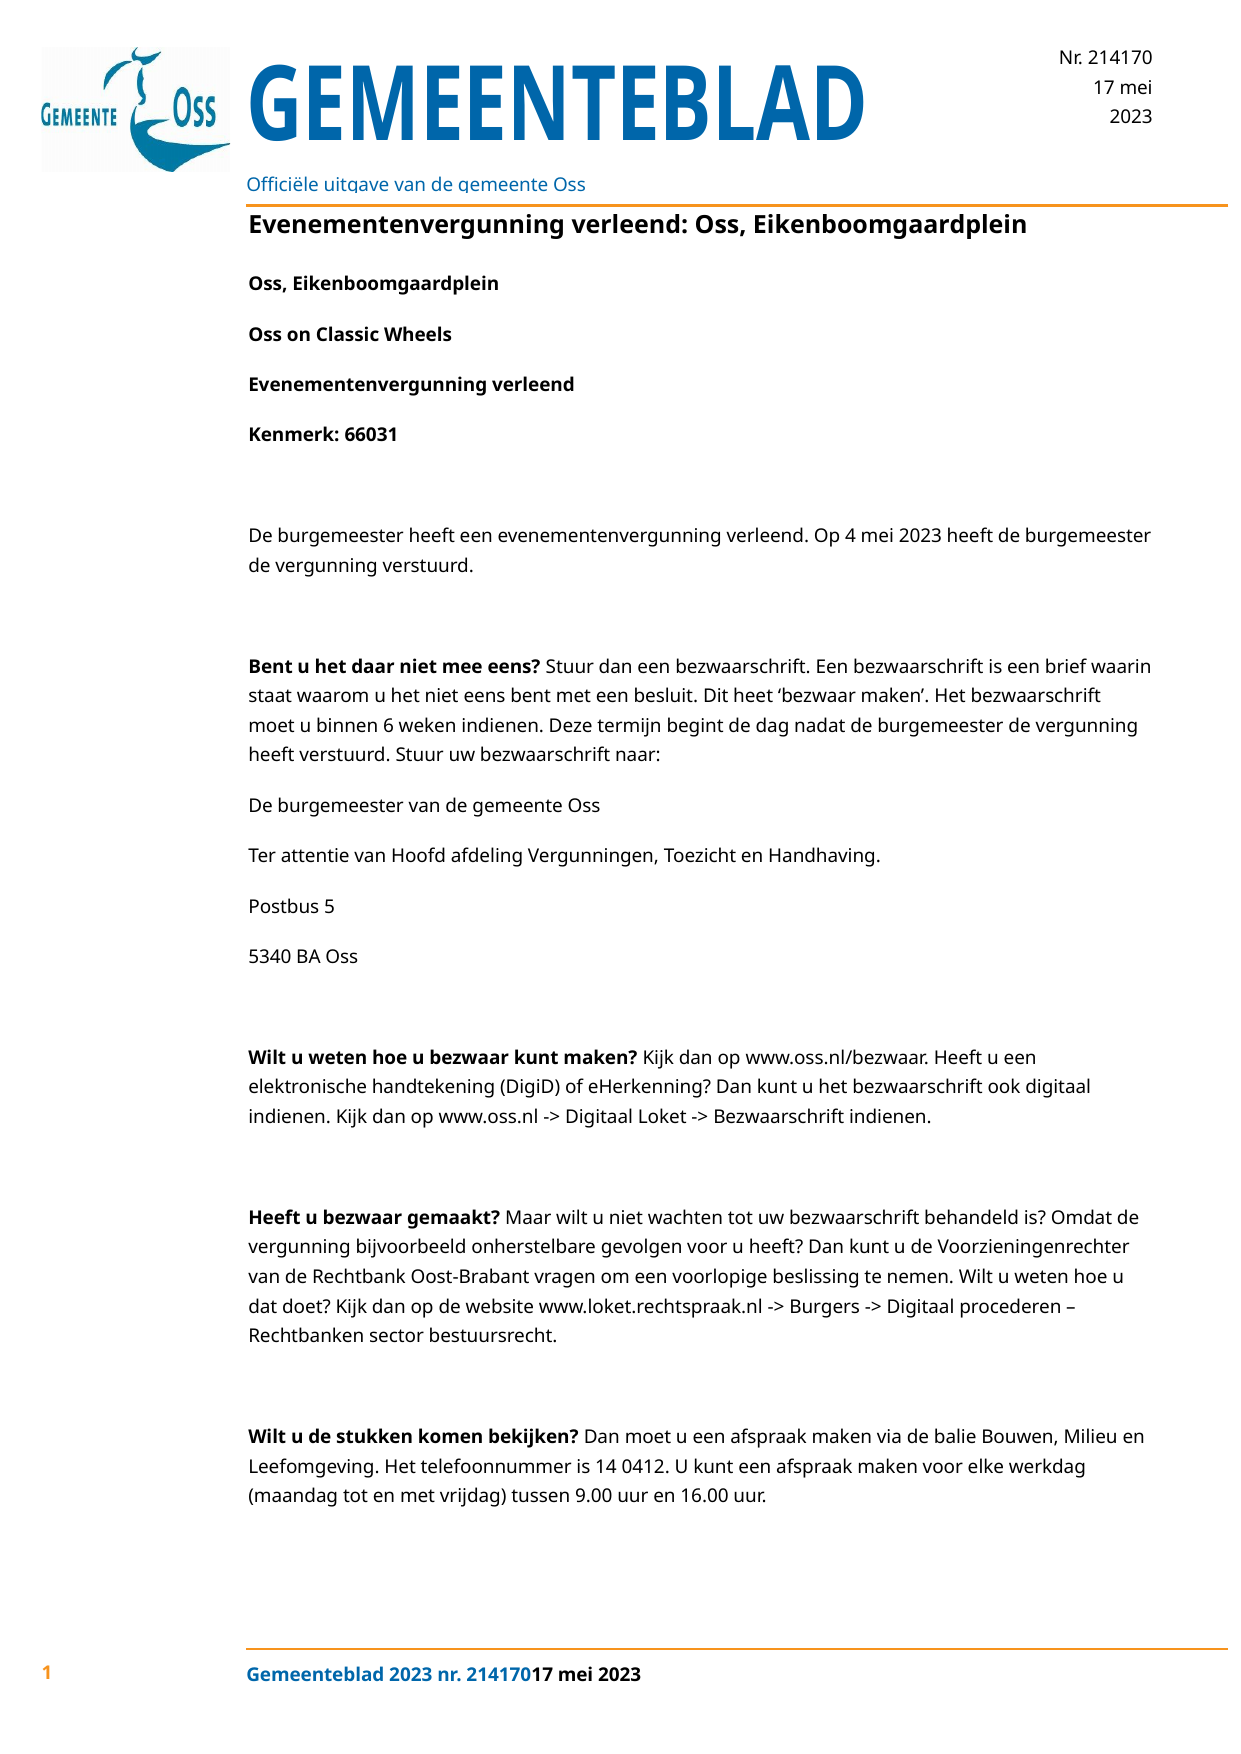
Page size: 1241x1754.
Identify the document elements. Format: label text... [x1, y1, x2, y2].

text Kenmerk: 66031 [248, 422, 1152, 447]
text De burgemeester van de gemeente Oss [248, 792, 1152, 818]
text De burgemeester heeft een evenementenvergunning verleend. Op 4 mei 2023 heeft de burgemeester de vergunning verstuurd. [248, 522, 1152, 578]
text Heeft u bezwaar gemaakt? Maar wilt u niet wachten tot uw bezwaarschrift behandeld is? Omdat de vergunning bijvoorbeeld onherstelbare gevolgen voor u heeft? Dan kunt u de Voorzieningenrechter van de Rechtbank Oost-Brabant vragen om een voorlopige beslissing te nemen. Wilt u weten hoe u dat doet? Kijk dan op de website www.loket.rechtspraak.nl -> Burgers -> Digitaal procederen – Rechtbanken sector bestuursrecht. [248, 1204, 1152, 1348]
text Bent u het daar niet mee eens? Stuur dan een bezwaarschrift. Een bezwaarschrift is een brief waarin staat waarom u het niet eens bent met een besluit. Dit heet ‘bezwaar maken’. Het bezwaarschrift moet u binnen 6 weken indienen. Deze termijn begint de dag nadat de burgemeester de vergunning heeft verstuurd. Stuur uw bezwaarschrift naar: [248, 653, 1152, 767]
text Evenementenvergunning verleend [248, 371, 1152, 397]
text Ter attentie van Hoofd afdeling Vergunningen, Toezicht en Handhaving. [248, 842, 1152, 868]
picture [41, 47, 231, 172]
text 5340 BA Oss [248, 943, 1152, 969]
text Oss, Eikenboomgaardplein [248, 270, 1152, 296]
text Wilt u weten hoe u bezwaar kunt maken? Kijk dan op www.oss.nl/bezwaar. Heeft u een elektronische handtekening (DigiD) of eHerkenning? Dan kunt u het bezwaarschrift ook digitaal indienen. Kijk dan op www.oss.nl -> Digitaal Loket -> Bezwaarschrift indienen. [248, 1044, 1152, 1129]
text Oss on Classic Wheels [248, 321, 1152, 346]
text Postbus 5 [248, 893, 1152, 918]
text Wilt u de stukken komen bekijken? Dan moet u een afspraak maken via de balie Bouwen, Milieu en Leefomgeving. Het telefoonnummer is 14 0412. U kunt een afspraak maken voor elke werkdag (maandag tot en met vrijdag) tussen 9.00 uur en 16.00 uur. [248, 1423, 1152, 1508]
text Evenementenvergunning verleend: Oss, Eikenboomgaardplein [248, 207, 1152, 241]
